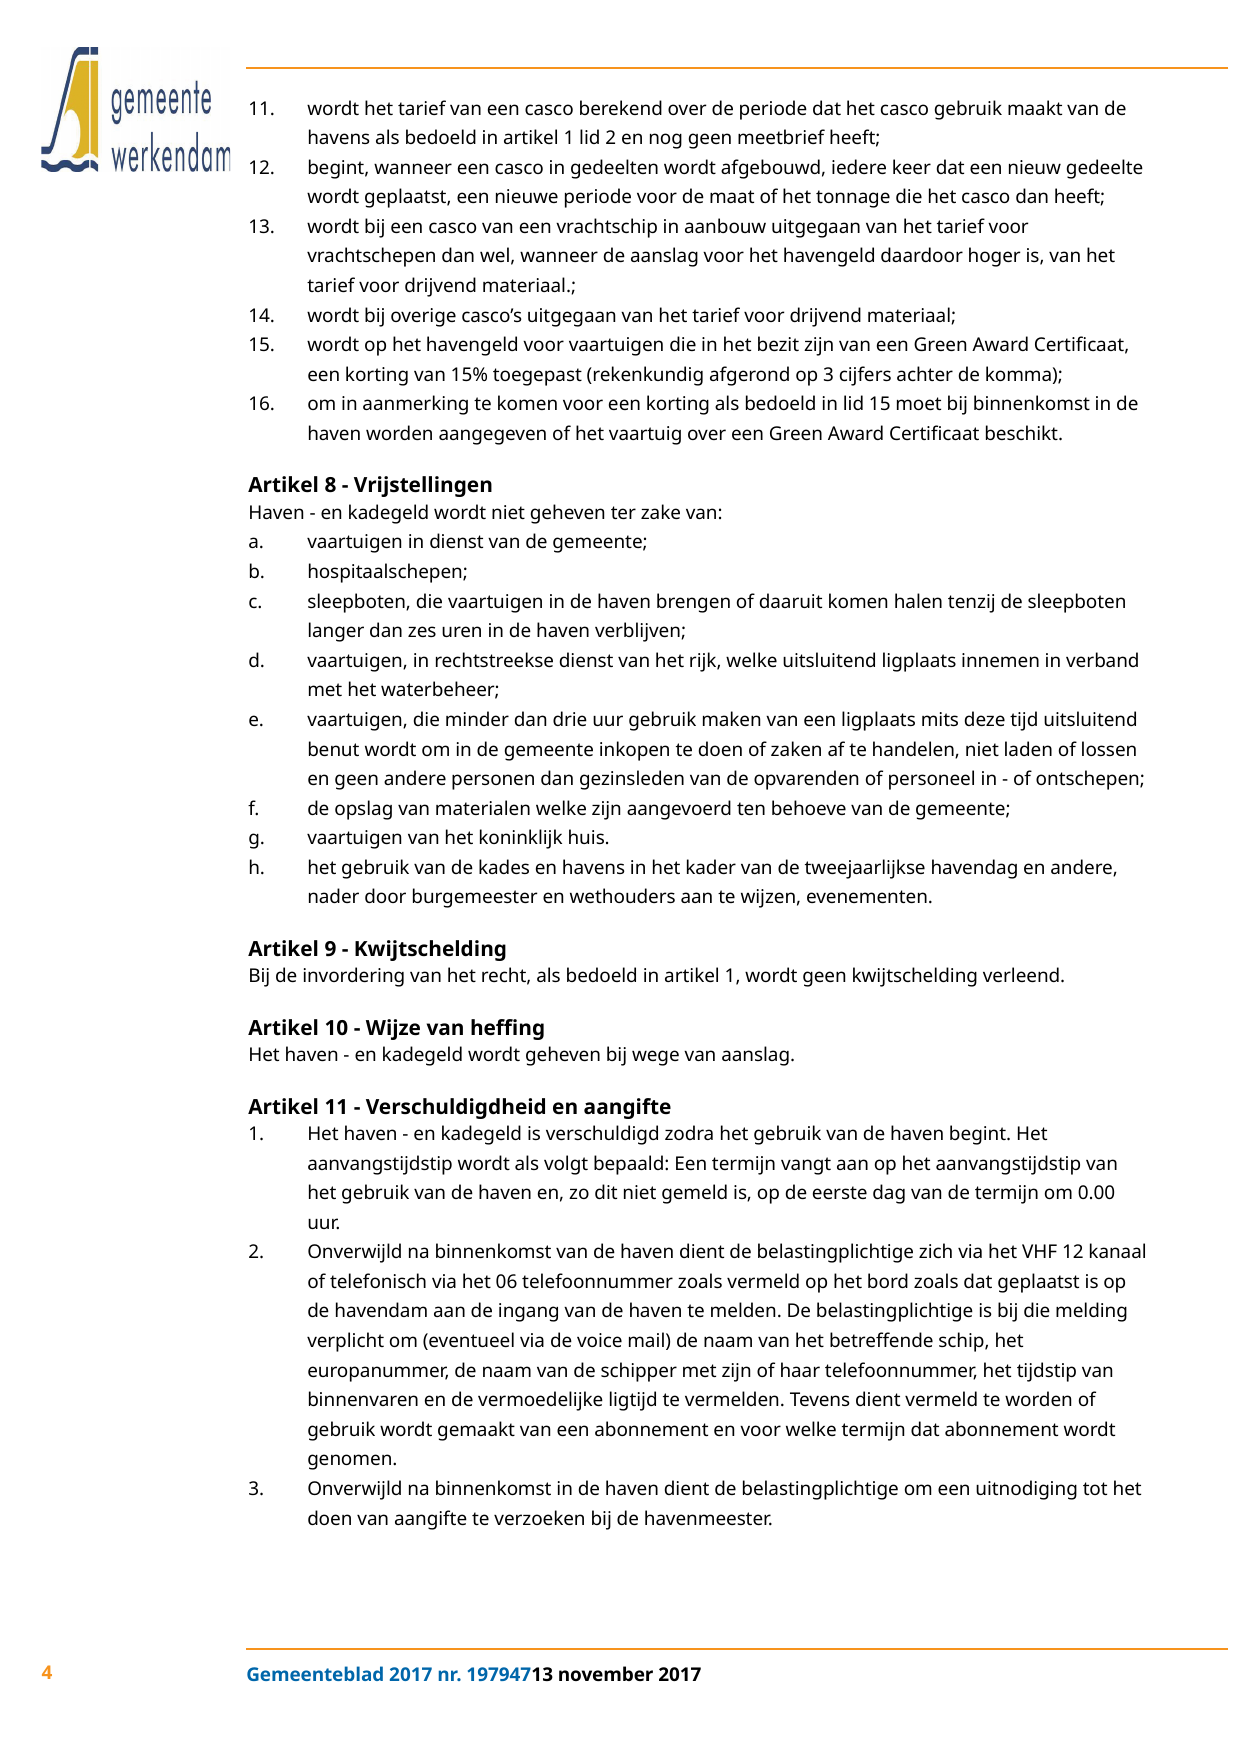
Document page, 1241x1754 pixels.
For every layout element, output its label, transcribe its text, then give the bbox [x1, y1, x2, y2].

list het gebruik van de kades en havens in het kader van de tweejaarlijkse havendag en andere, nader door burgemeester en wethouders aan te wijzen, evenementen. [248, 854, 1152, 909]
list wordt op het havengeld voor vaartuigen die in het bezit zijn van een Green Award Certificaat, een korting van 15% toegepast (rekenkundig afgerond op 3 cijfers achter de komma); [248, 331, 1152, 387]
list Het haven - en kadegeld is verschuldigd zodra het gebruik van de haven begint. Het aanvangstijdstip wordt als volgt bepaald: Een termijn vangt aan op het aanvangstijdstip van het gebruik van de haven en, zo dit niet gemeld is, op de eerste dag van de termijn om 0.00 uur. [248, 1120, 1152, 1235]
list vaartuigen van het koninklijk huis. [248, 824, 1152, 850]
list begint, wanneer een casco in gedeelten wordt afgebouwd, iedere keer dat een nieuw gedeelte wordt geplaatst, een nieuwe periode voor de maat of het tonnage die het casco dan heeft; [248, 154, 1152, 209]
list wordt bij een casco van een vrachtschip in aanbouw uitgegaan van het tarief voor vrachtschepen dan wel, wanneer de aanslag voor het havengeld daardoor hoger is, van het tarief voor drijvend materiaal.; [248, 213, 1152, 298]
list hospitaalschepen; [248, 558, 1152, 584]
list wordt het tarief van een casco berekend over de periode dat het casco gebruik maakt van de havens als bedoeld in artikel 1 lid 2 en nog geen meetbrief heeft; [248, 95, 1152, 150]
text Artikel 11 - Verschuldigdheid en aangifte [248, 1092, 1152, 1120]
list Onverwijld na binnenkomst in de haven dient de belastingplichtige om een uitnodiging tot het doen van aangifte te verzoeken bij de havenmeester. [248, 1475, 1152, 1531]
text Haven - en kadegeld wordt niet geheven ter zake van: [248, 499, 1152, 525]
text Het haven - en kadegeld wordt geheven bij wege van aanslag. [248, 1041, 1152, 1067]
list sleepboten, die vaartuigen in de haven brengen of daaruit komen halen tenzij de sleepboten langer dan zes uren in de haven verblijven; [248, 588, 1152, 643]
text Bij de invordering van het recht, als bedoeld in artikel 1, wordt geen kwijtschelding verleend. [248, 962, 1152, 988]
list Onverwijld na binnenkomst van de haven dient de belastingplichtige zich via het VHF 12 kanaal of telefonisch via het 06 telefoonnummer zoals vermeld op het bord zoals dat geplaatst is op de havendam aan de ingang van de haven te melden. De belastingplichtige is bij die melding verplicht om (eventueel via de voice mail) de naam van het betreffende schip, het europanummer, de naam van de schipper met zijn of haar telefoonnummer, het tijdstip van binnenvaren en de vermoedelijke ligtijd te vermelden. Tevens dient vermeld te worden of gebruik wordt gemaakt van een abonnement en voor welke termijn dat abonnement wordt genomen. [248, 1238, 1152, 1471]
text Artikel 9 - Kwijtschelding [248, 934, 1152, 962]
text Artikel 8 - Vrijstellingen [248, 471, 1152, 499]
list vaartuigen, die minder dan drie uur gebruik maken van een ligplaats mits deze tijd uitsluitend benut wordt om in de gemeente inkopen te doen of zaken af te handelen, niet laden of lossen en geen andere personen dan gezinsleden van de opvarenden of personeel in - of ontschepen; [248, 706, 1152, 791]
text Artikel 10 - Wijze van heffing [248, 1013, 1152, 1041]
picture [41, 47, 231, 172]
list vaartuigen, in rechtstreekse dienst van het rijk, welke uitsluitend ligplaats innemen in verband met het waterbeheer; [248, 647, 1152, 702]
list vaartuigen in dienst van de gemeente; [248, 529, 1152, 554]
list om in aanmerking te komen voor een korting als bedoeld in lid 15 moet bij binnenkomst in de haven worden aangegeven of het vaartuig over een Green Award Certificaat beschikt. [248, 391, 1152, 446]
list wordt bij overige casco’s uitgegaan van het tarief voor drijvend materiaal; [248, 302, 1152, 328]
list de opslag van materialen welke zijn aangevoerd ten behoeve van de gemeente; [248, 795, 1152, 821]
